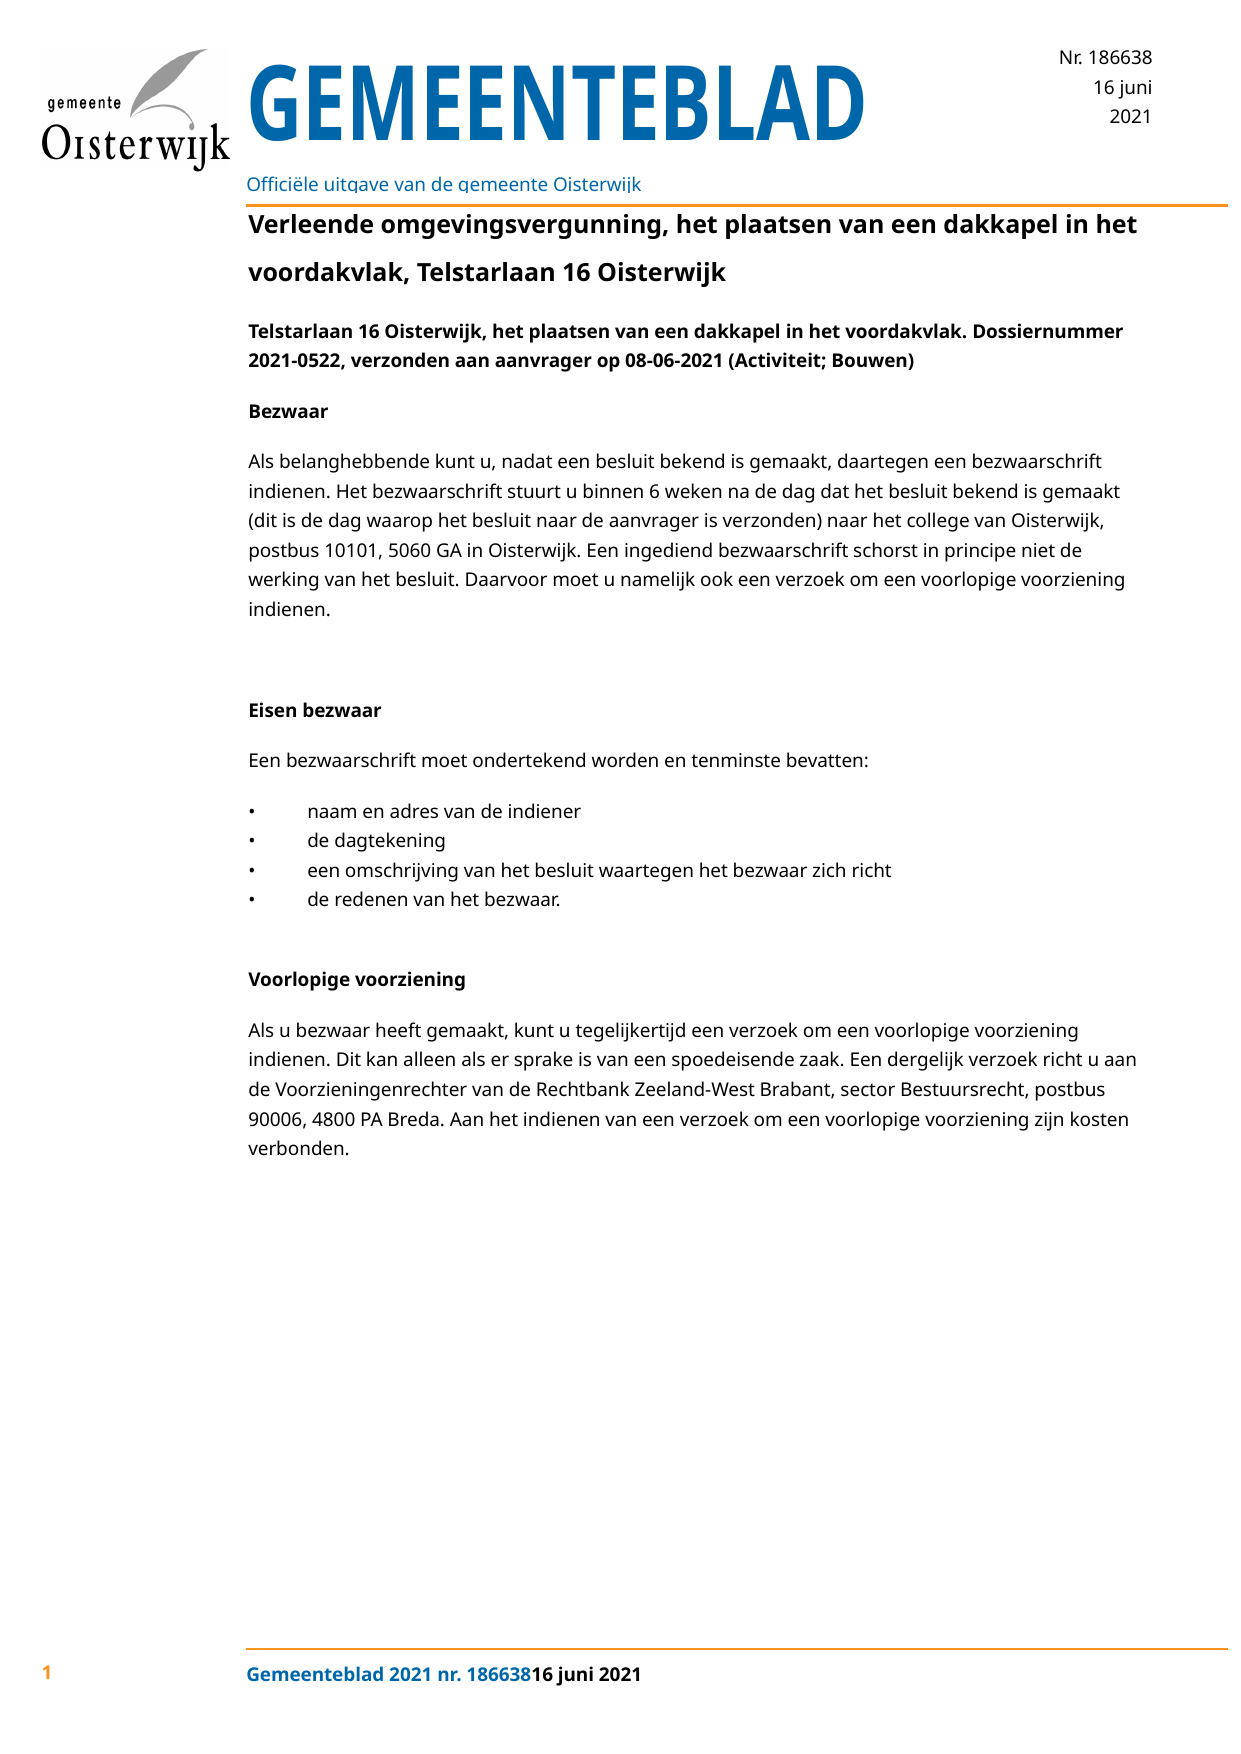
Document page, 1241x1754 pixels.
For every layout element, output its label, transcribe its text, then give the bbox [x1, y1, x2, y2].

list de redenen van het bezwaar. [248, 887, 1152, 912]
text Telstarlaan 16 Oisterwijk, het plaatsen van een dakkapel in het voordakvlak. Dossiernummer 2021-0522, verzonden aan aanvrager op 08-06-2021 (Activiteit; Bouwen) [248, 318, 1152, 373]
text Voorlopige voorziening [248, 967, 1152, 992]
text Als belanghebbende kunt u, nadat een besluit bekend is gemaakt, daartegen een bezwaarschrift indienen. Het bezwaarschrift stuurt u binnen 6 weken na de dag dat het besluit bekend is gemaakt (dit is de dag waarop het besluit naar de aanvrager is verzonden) naar het college van Oisterwijk, postbus 10101, 5060 GA in Oisterwijk. Een ingediend bezwaarschrift schorst in principe niet de werking van het besluit. Daarvoor moet u namelijk ook een verzoek om een voorlopige voorziening indienen. [248, 448, 1152, 622]
picture [41, 47, 231, 172]
text Bezwaar [248, 398, 1152, 424]
text Eisen bezwaar [248, 697, 1152, 723]
list naam en adres van de indiener [248, 798, 1152, 824]
list de dagtekening [248, 827, 1152, 853]
text Als u bezwaar heeft gemaakt, kunt u tegelijkertijd een verzoek om een voorlopige voorziening indienen. Dit kan alleen als er sprake is van een spoedeisende zaak. Een dergelijk verzoek richt u aan de Voorzieningenrechter van de Rechtbank Zeeland-West Brabant, sector Bestuursrecht, postbus 90006, 4800 PA Breda. Aan het indienen van een verzoek om een voorlopige voorziening zijn kosten verbonden. [248, 1017, 1152, 1161]
list een omschrijving van het besluit waartegen het bezwaar zich richt [248, 857, 1152, 883]
text Een bezwaarschrift moet ondertekend worden en tenminste bevatten: [248, 747, 1152, 773]
text Verleende omgevingsvergunning, het plaatsen van een dakkapel in het voordakvlak, Telstarlaan 16 Oisterwijk [248, 207, 1152, 288]
